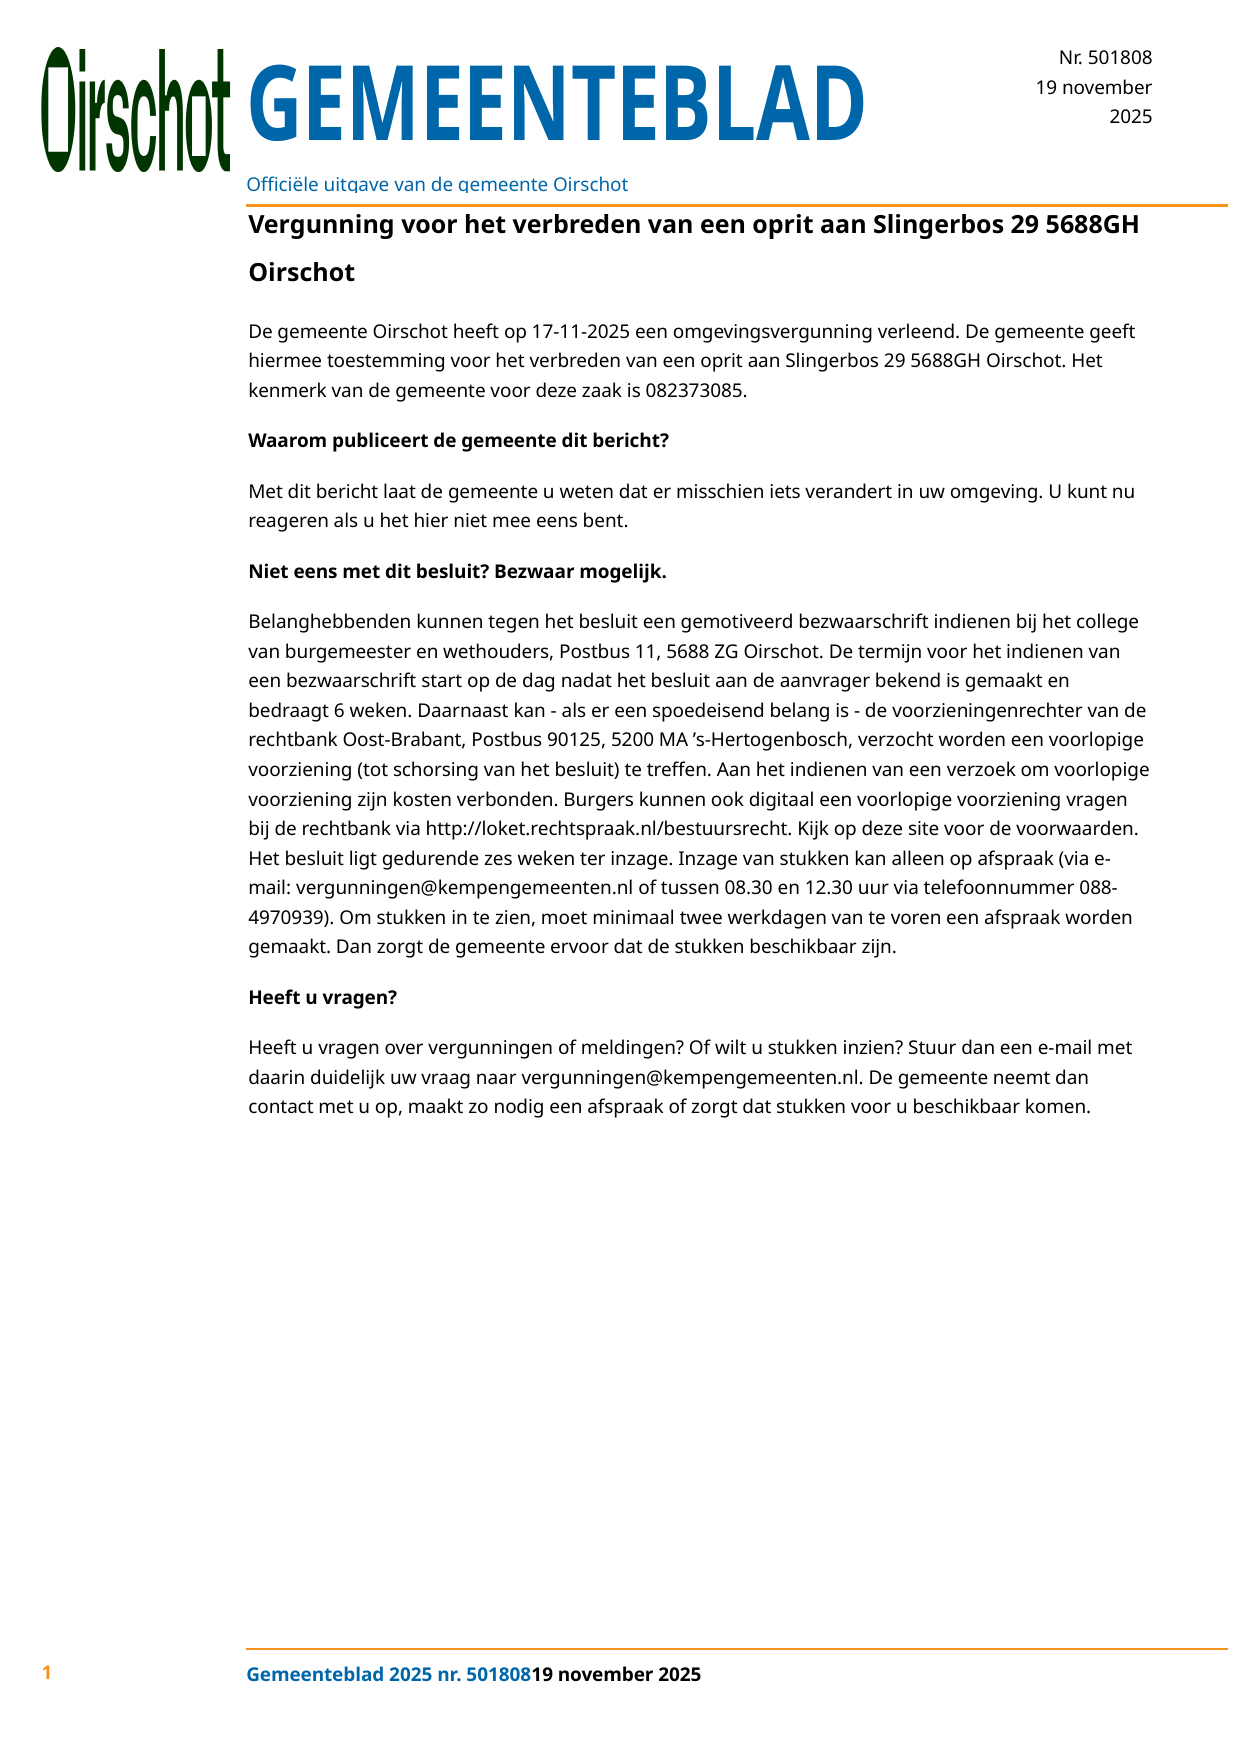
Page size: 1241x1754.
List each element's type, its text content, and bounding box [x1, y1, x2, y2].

text Vergunning voor het verbreden van een oprit aan Slingerbos 29 5688GH Oirschot [248, 207, 1152, 288]
text Niet eens met dit besluit? Bezwaar mogelijk. [248, 558, 1152, 584]
text De gemeente Oirschot heeft op 17-11-2025 een omgevingsvergunning verleend. De gemeente geeft hiermee toestemming voor het verbreden van een oprit aan Slingerbos 29 5688GH Oirschot. Het kenmerk van de gemeente voor deze zaak is 082373085. [248, 318, 1152, 403]
text Waarom publiceert de gemeente dit bericht? [248, 427, 1152, 453]
picture [41, 47, 231, 172]
text Heeft u vragen over vergunningen of meldingen? Of wilt u stukken inzien? Stuur dan een e-mail met daarin duidelijk uw vraag naar vergunningen@kempengemeenten.nl. De gemeente neemt dan contact met u op, maakt zo nodig een afspraak of zorgt dat stukken voor u beschikbaar komen. [248, 1034, 1152, 1119]
text Met dit bericht laat de gemeente u weten dat er misschien iets verandert in uw omgeving. U kunt nu reageren als u het hier niet mee eens bent. [248, 478, 1152, 533]
text Heeft u vragen? [248, 984, 1152, 1010]
text Belanghebbenden kunnen tegen het besluit een gemotiveerd bezwaarschrift indienen bij het college van burgemeester en wethouders, Postbus 11, 5688 ZG Oirschot. De termijn voor het indienen van een bezwaarschrift start op de dag nadat het besluit aan de aanvrager bekend is gemaakt en bedraagt 6 weken. Daarnaast kan - als er een spoedeisend belang is - de voorzieningenrechter van de rechtbank Oost-Brabant, Postbus 90125, 5200 MA ’s-Hertogenbosch, verzocht worden een voorlopige voorziening (tot schorsing van het besluit) te treffen. Aan het indienen van een verzoek om voorlopige voorziening zijn kosten verbonden. Burgers kunnen ook digitaal een voorlopige voorziening vragen bij de rechtbank via http://loket.rechtspraak.nl/bestuursrecht. Kijk op deze site voor de voorwaarden. Het besluit ligt gedurende zes weken ter inzage. Inzage van stukken kan alleen op afspraak (via e-mail: vergunningen@kempengemeenten.nl of tussen 08.30 en 12.30 uur via telefoonnummer 088-4970939). Om stukken in te zien, moet minimaal twee werkdagen van te voren een afspraak worden gemaakt. Dan zorgt de gemeente ervoor dat de stukken beschikbaar zijn. [248, 608, 1152, 959]
